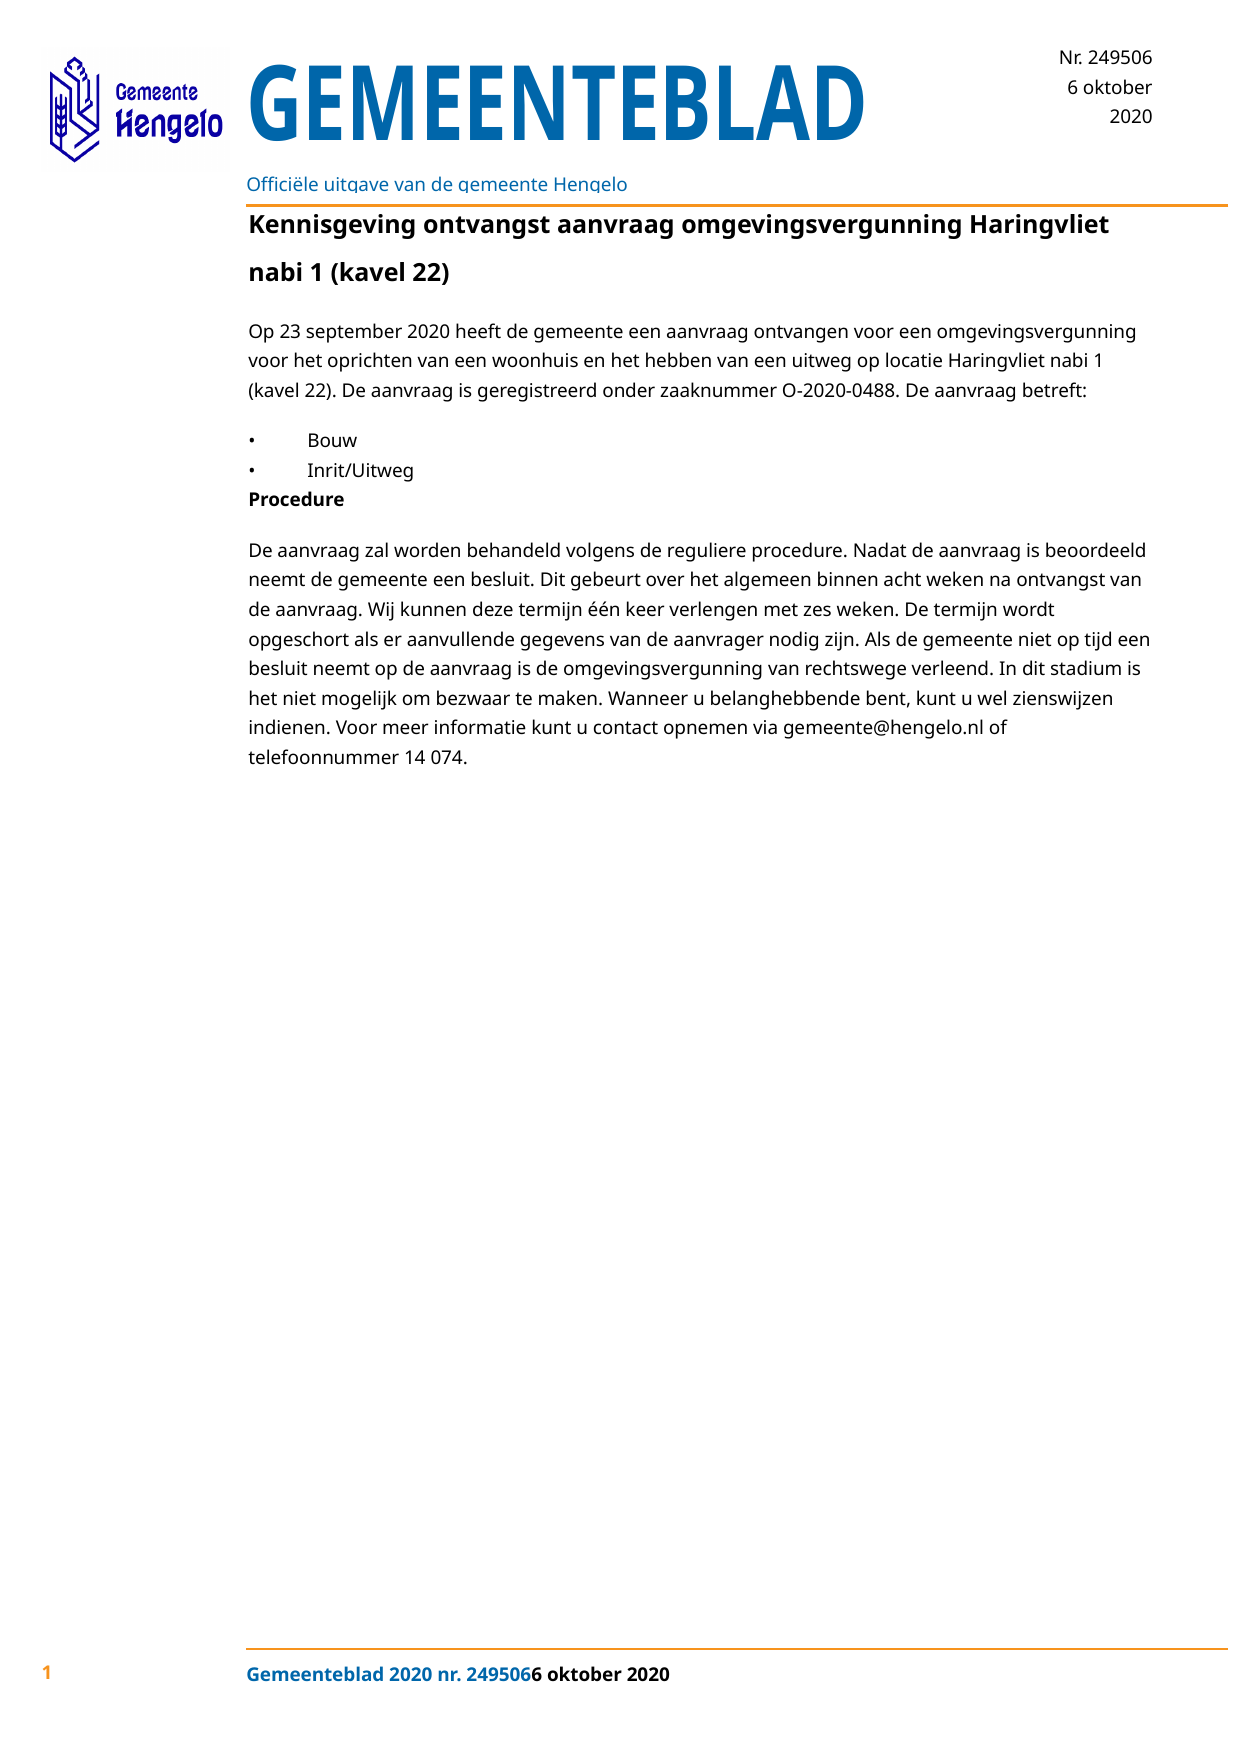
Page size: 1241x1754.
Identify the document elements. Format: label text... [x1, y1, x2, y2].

picture [41, 47, 231, 172]
list Inrit/Uitweg [248, 457, 1152, 483]
text Kennisgeving ontvangst aanvraag omgevingsvergunning Haringvliet nabi 1 (kavel 22) [248, 207, 1152, 288]
text Op 23 september 2020 heeft de gemeente een aanvraag ontvangen voor een omgevingsvergunning voor het oprichten van een woonhuis en het hebben van een uitweg op locatie Haringvliet nabi 1 (kavel 22). De aanvraag is geregistreerd onder zaaknummer O-2020-0488. De aanvraag betreft: [248, 318, 1152, 403]
list Bouw [248, 427, 1152, 453]
text De aanvraag zal worden behandeld volgens de reguliere procedure. Nadat de aanvraag is beoordeeld neemt de gemeente een besluit. Dit gebeurt over het algemeen binnen acht weken na ontvangst van de aanvraag. Wij kunnen deze termijn één keer verlengen met zes weken. De termijn wordt opgeschort als er aanvullende gegevens van de aanvrager nodig zijn. Als de gemeente niet op tijd een besluit neemt op de aanvraag is de omgevingsvergunning van rechtswege verleend. In dit stadium is het niet mogelijk om bezwaar te maken. Wanneer u belanghebbende bent, kunt u wel zienswijzen indienen. Voor meer informatie kunt u contact opnemen via gemeente@hengelo.nl of telefoonnummer 14 074. [248, 537, 1152, 770]
text Procedure [248, 487, 1152, 512]
